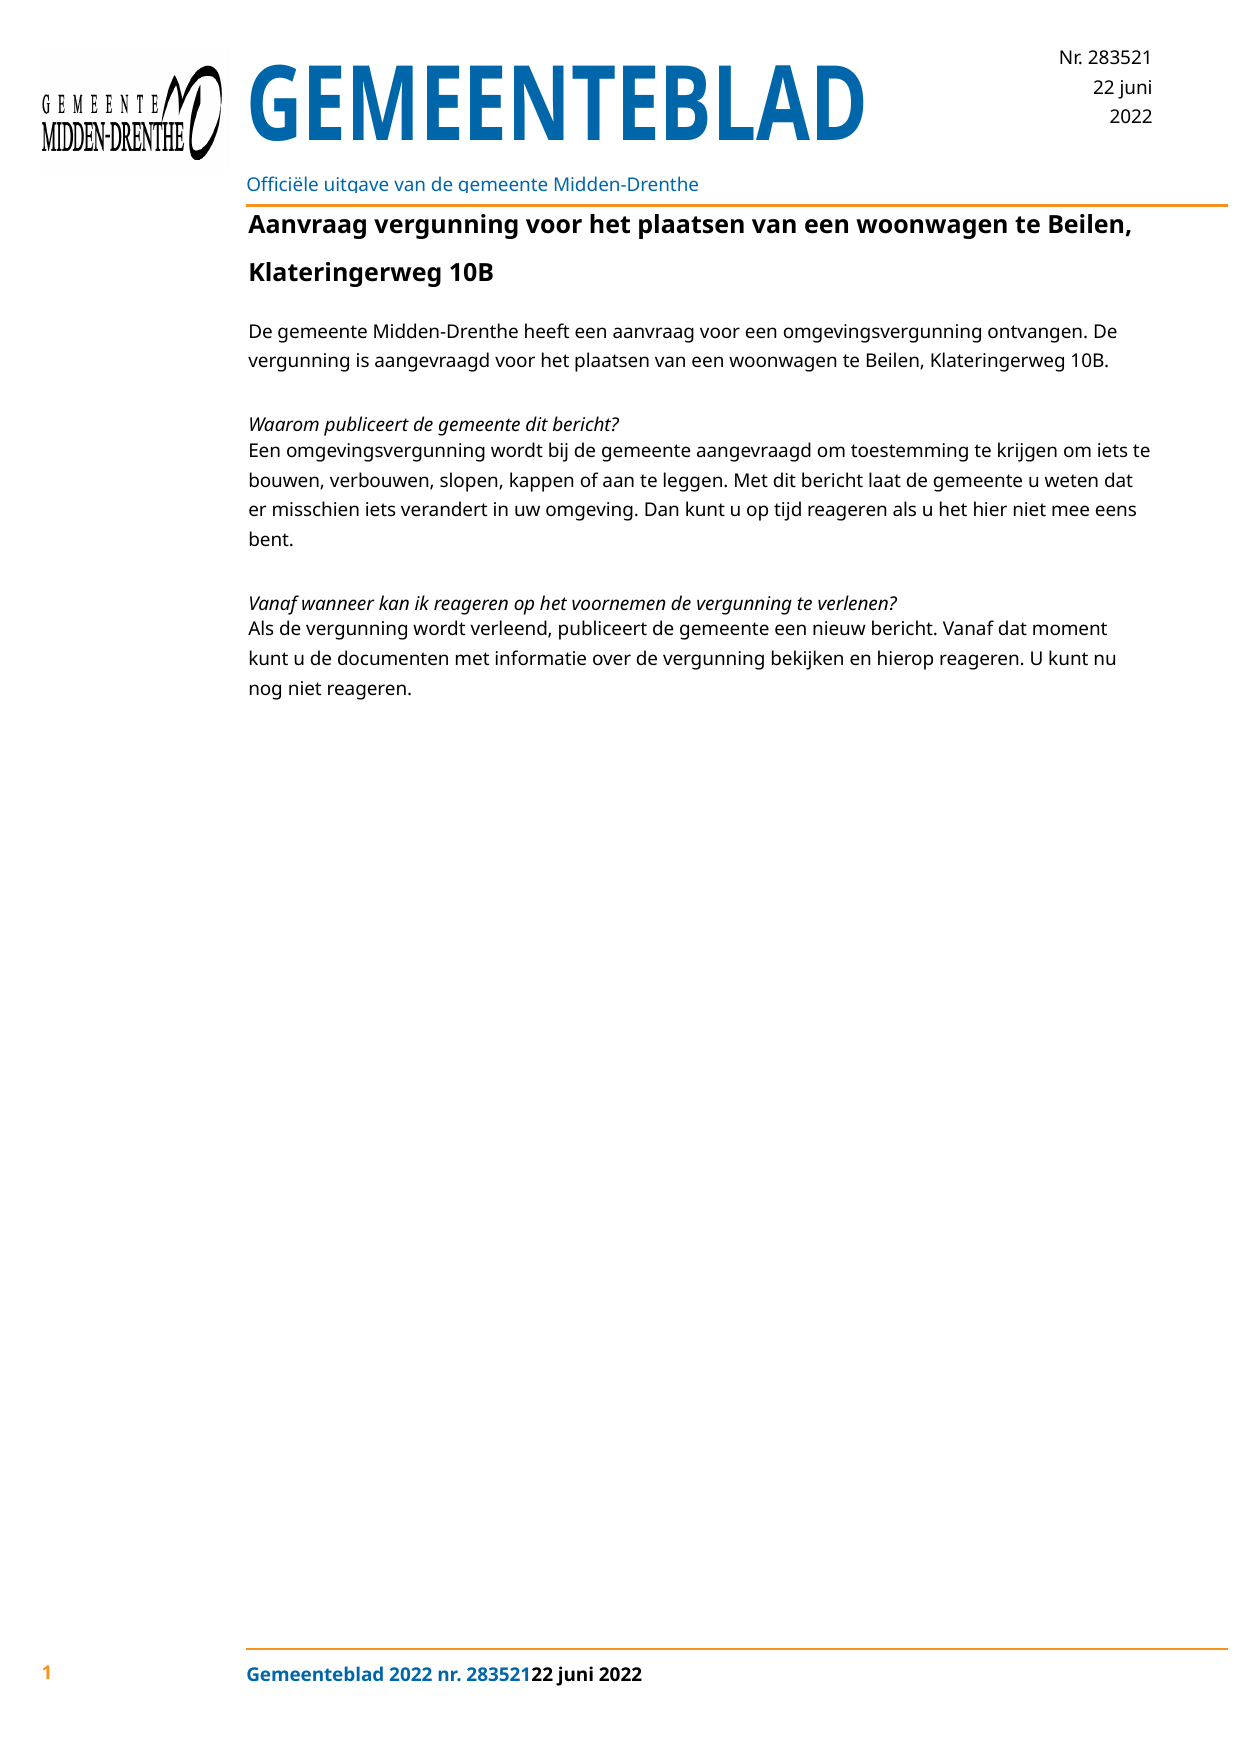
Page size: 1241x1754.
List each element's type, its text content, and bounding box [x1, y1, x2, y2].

text De gemeente Midden-Drenthe heeft een aanvraag voor een omgevingsvergunning ontvangen. De vergunning is aangevraagd voor het plaatsen van een woonwagen te Beilen, Klateringerweg 10B. [248, 318, 1152, 373]
text Aanvraag vergunning voor het plaatsen van een woonwagen te Beilen, Klateringerweg 10B [248, 207, 1152, 288]
text Als de vergunning wordt verleend, publiceert de gemeente een nieuw bericht. Vanaf dat moment kunt u de documenten met informatie over de vergunning bekijken en hierop reageren. U kunt nu nog niet reageren. [248, 616, 1152, 701]
text Een omgevingsvergunning wordt bij de gemeente aangevraagd om toestemming te krijgen om iets te bouwen, verbouwen, slopen, kappen of aan te leggen. Met dit bericht laat de gemeente u weten dat er misschien iets verandert in uw omgeving. Dan kunt u op tijd reageren als u het hier niet mee eens bent. [248, 437, 1152, 552]
text Vanaf wanneer kan ik reageren op het voornemen de vergunning te verlenen? [248, 590, 1152, 616]
text Waarom publiceert de gemeente dit bericht? [248, 411, 1152, 437]
picture [41, 47, 231, 172]
